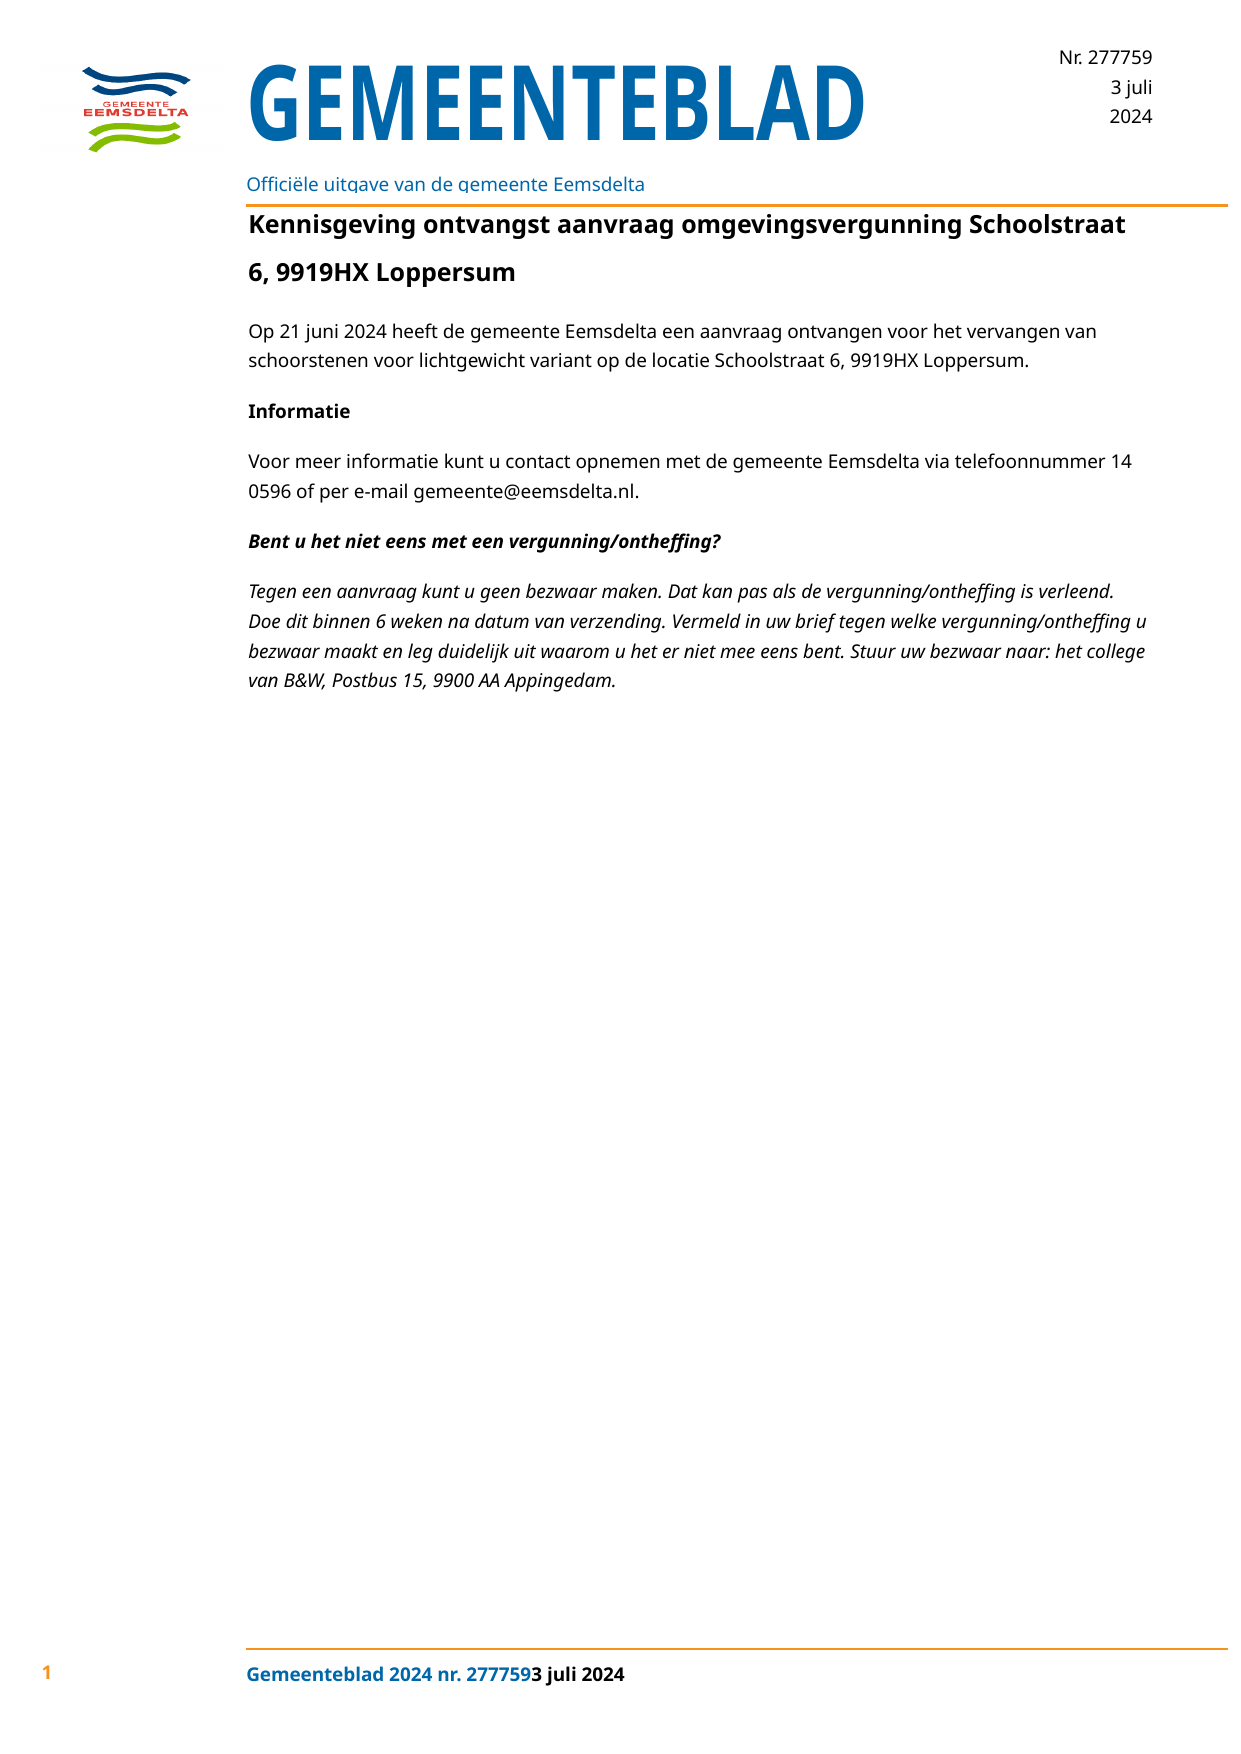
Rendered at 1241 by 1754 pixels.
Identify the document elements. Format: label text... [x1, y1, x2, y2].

text Kennisgeving ontvangst aanvraag omgevingsvergunning Schoolstraat 6, 9919HX Loppersum [248, 207, 1152, 288]
text Op 21 juni 2024 heeft de gemeente Eemsdelta een aanvraag ontvangen voor het vervangen van schoorstenen voor lichtgewicht variant op de locatie Schoolstraat 6, 9919HX Loppersum. [248, 318, 1152, 373]
text Bent u het niet eens met een vergunning/ontheffing? [248, 528, 1152, 554]
text Voor meer informatie kunt u contact opnemen met de gemeente Eemsdelta via telefoonnummer 14 0596 of per e-mail gemeente@eemsdelta.nl. [248, 448, 1152, 504]
picture [41, 47, 231, 172]
text Informatie [248, 398, 1152, 424]
text Tegen een aanvraag kunt u geen bezwaar maken. Dat kan pas als de vergunning/ontheffing is verleend. Doe dit binnen 6 weken na datum van verzending. Vermeld in uw brief tegen welke vergunning/ontheffing u bezwaar maakt en leg duidelijk uit waarom u het er niet mee eens bent. Stuur uw bezwaar naar: het college van B&W, Postbus 15, 9900 AA Appingedam. [248, 579, 1152, 693]
